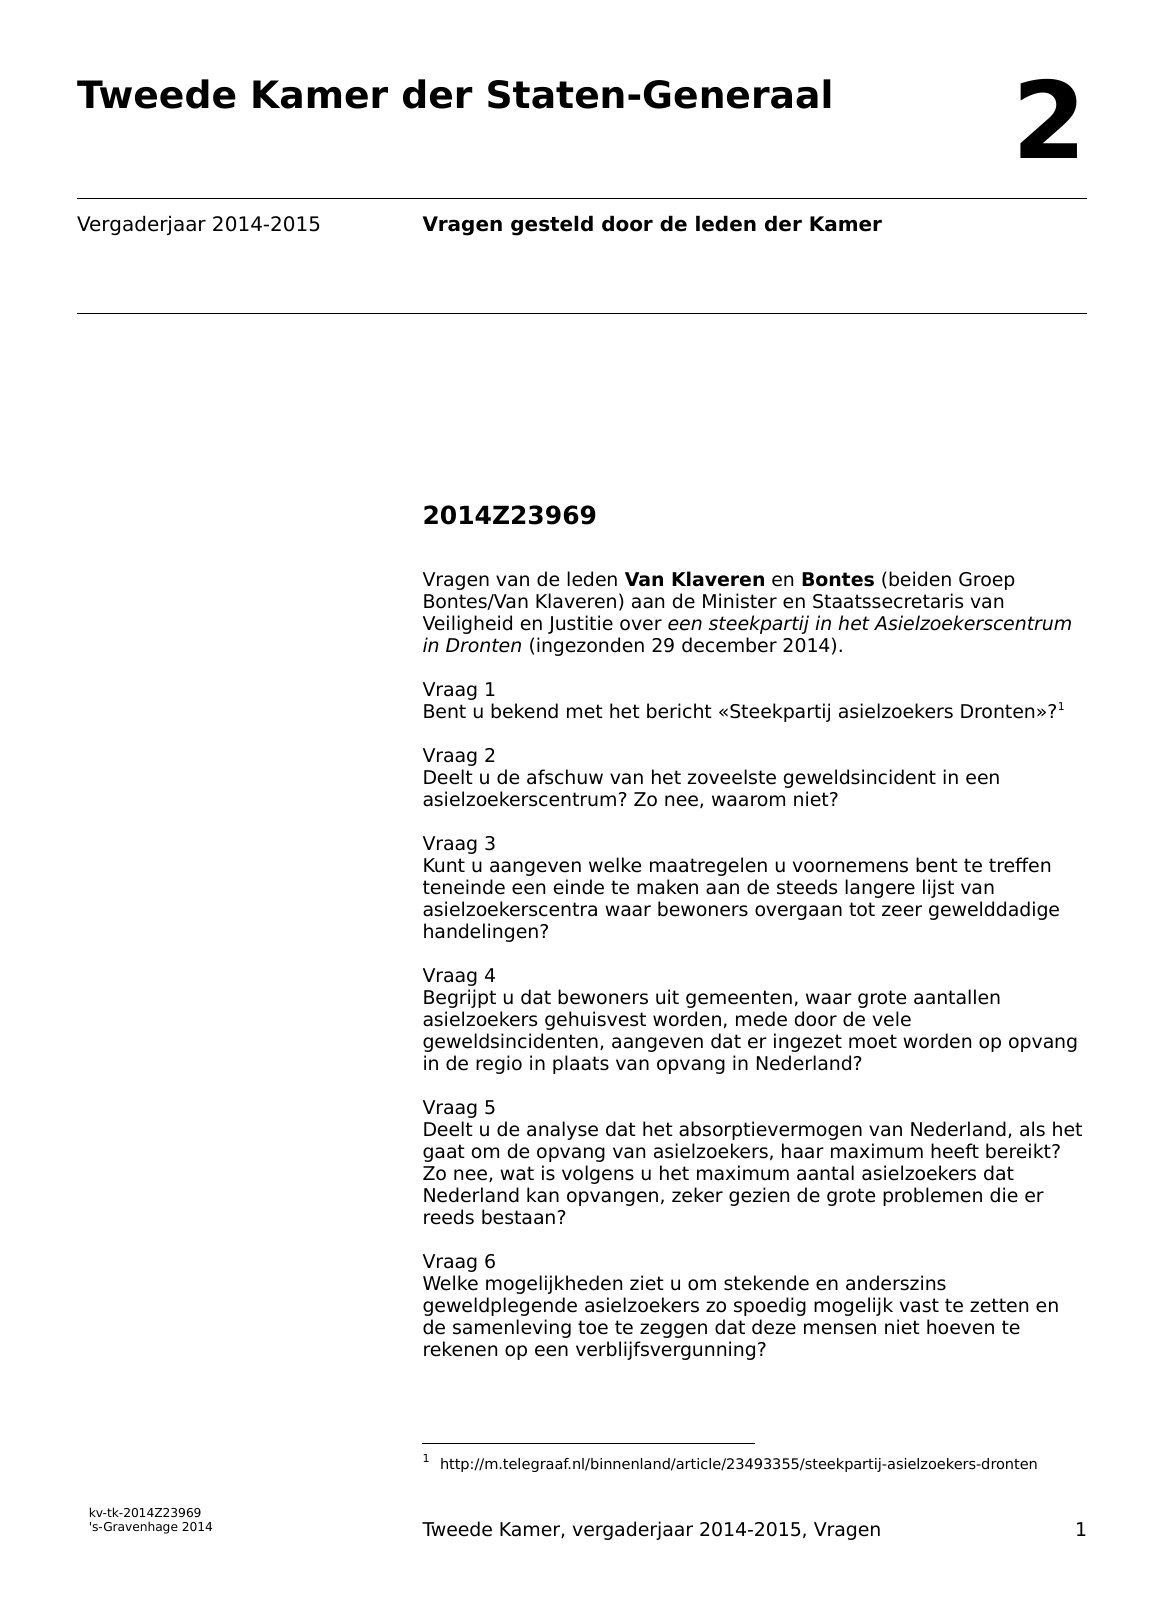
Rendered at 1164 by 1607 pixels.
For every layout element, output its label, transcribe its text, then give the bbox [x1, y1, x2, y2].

text Vraag 3 [422, 833, 1087, 855]
text Vraag 5 [422, 1097, 1087, 1119]
table_header 2 [886, 59, 1087, 198]
text Begrijpt u dat bewoners uit gemeenten, waar grote aantallen asielzoekers gehuisvest worden, mede door de vele geweldsincidenten, aangeven dat er ingezet moet worden op opvang in de regio in plaats van opvang in Nederland? [422, 987, 1087, 1075]
text Vraag 2 [422, 745, 1087, 767]
table_cell Vragen gesteld door de leden der Kamer [422, 199, 1087, 313]
table_header Tweede Kamer der Staten-Generaal [77, 59, 886, 198]
text Vragen van de leden Van Klaveren en Bontes (beiden Groep Bontes/Van Klaveren) aan de Minister en Staatssecretaris van Veiligheid en Justitie over een steekpartij in het Asielzoekerscentrum in Dronten (ingezonden 29 december 2014). [422, 569, 1087, 657]
text Kunt u aangeven welke maatregelen u voornemens bent te treffen teneinde een einde te maken aan de steeds langere lijst van asielzoekerscentra waar bewoners overgaan tot zeer gewelddadige handelingen? [422, 855, 1087, 943]
text kv-tk-2014Z23969 [88, 1506, 323, 1520]
text Vraag 1 [422, 679, 1087, 701]
text Vraag 6 [422, 1251, 1087, 1273]
text Bent u bekend met het bericht «Steekpartij asielzoekers Dronten»? [422, 701, 1087, 723]
text http://m.telegraaf.nl/binnenland/article/23493355/steekpartij-asielzoekers-dronten [422, 1452, 1087, 1474]
text Vraag 4 [422, 965, 1087, 987]
text 's-Gravenhage 2014 [88, 1520, 323, 1534]
text Welke mogelijkheden ziet u om stekende en anderszins geweldplegende asielzoekers zo spoedig mogelijk vast te zetten en de samenleving toe te zeggen dat deze mensen niet hoeven te rekenen op een verblijfsvergunning? [422, 1273, 1087, 1361]
text Deelt u de analyse dat het absorptievermogen van Nederland, als het gaat om de opvang van asielzoekers, haar maximum heeft bereikt? Zo nee, wat is volgens u het maximum aantal asielzoekers dat Nederland kan opvangen, zeker gezien de grote problemen die er reeds bestaan? [422, 1119, 1087, 1229]
text 2014Z23969 [422, 501, 1087, 531]
text Deelt u de afschuw van het zoveelste geweldsincident in een asielzoekerscentrum? Zo nee, waarom niet? [422, 767, 1087, 811]
table_cell Vergaderjaar 2014-2015 [77, 199, 422, 313]
